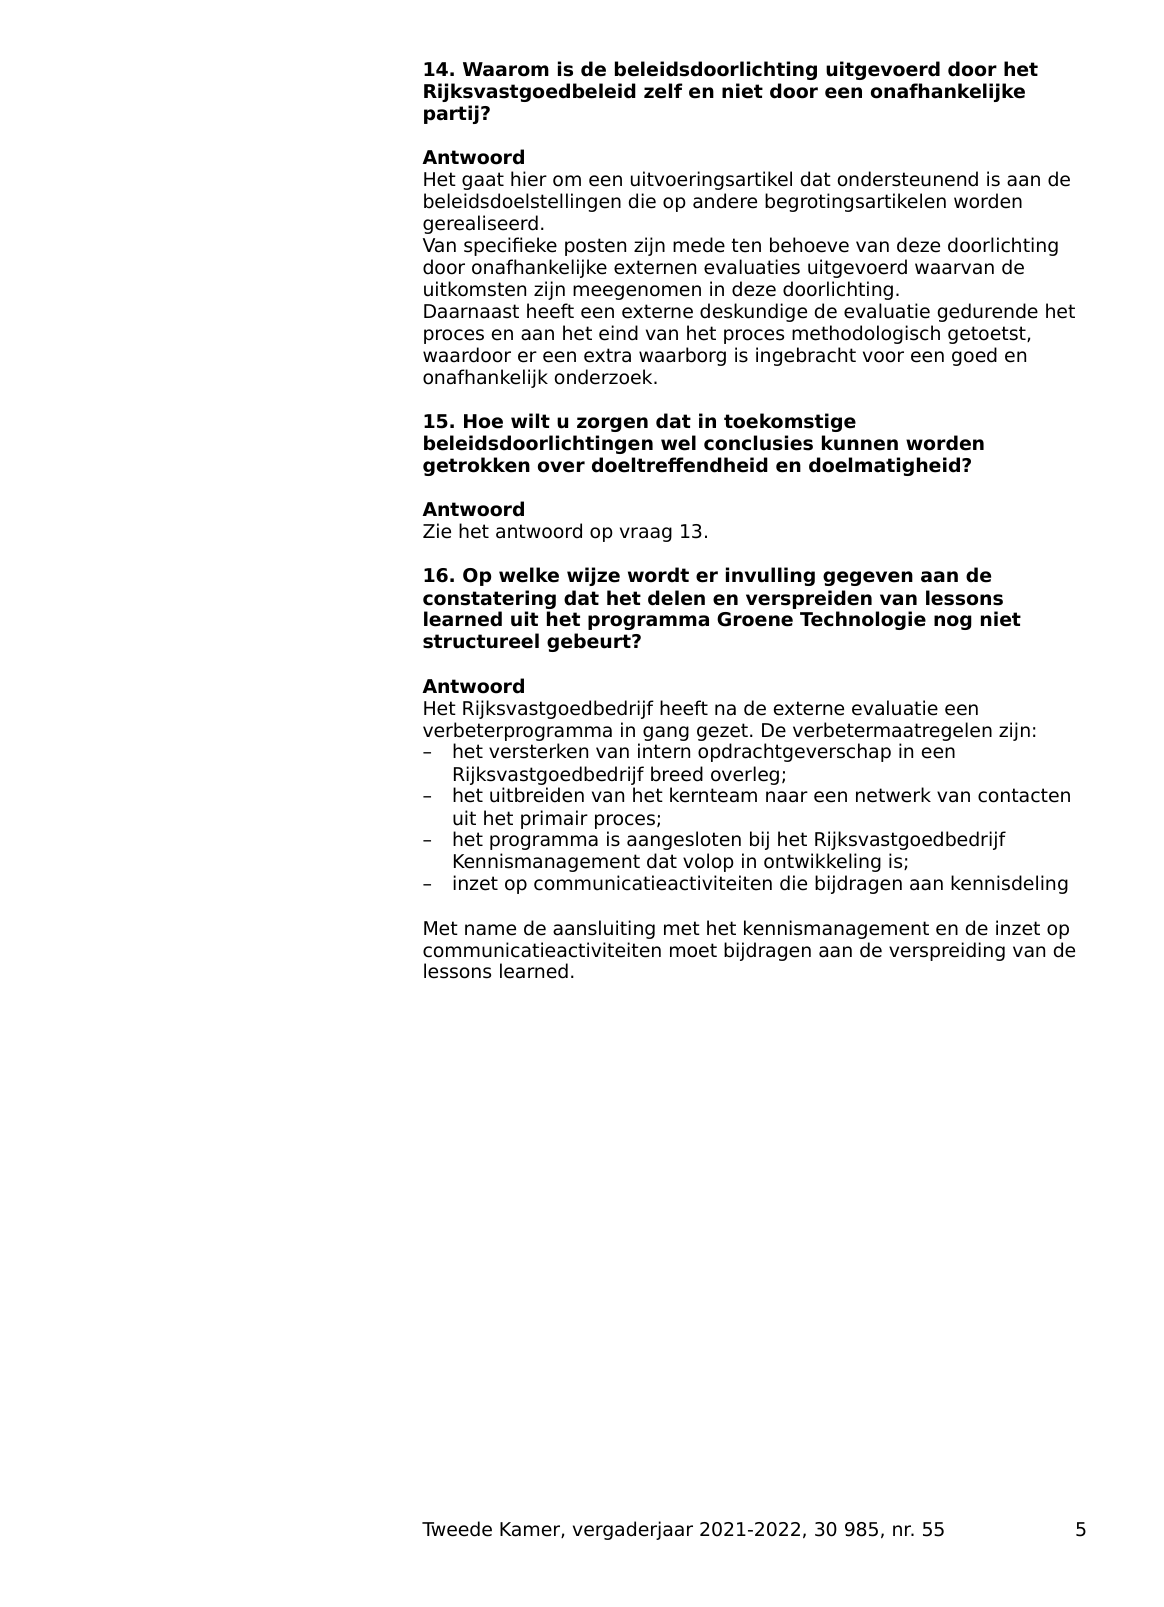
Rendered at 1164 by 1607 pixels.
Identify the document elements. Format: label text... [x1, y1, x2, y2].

text 14. Waarom is de beleidsdoorlichting uitgevoerd door het Rijksvastgoedbeleid zelf en niet door een onafhankelijke partij? [422, 59, 1087, 125]
text – het uitbreiden van het kernteam naar een netwerk van contacten uit het primair proces; [422, 785, 1087, 829]
text – inzet op communicatieactiviteiten die bijdragen aan kennisdeling [422, 873, 1087, 895]
text 16. Op welke wijze wordt er invulling gegeven aan de constatering dat het delen en verspreiden van lessons learned uit het programma Groene Technologie nog niet structureel gebeurt? [422, 565, 1087, 653]
text Antwoord [422, 676, 1087, 697]
text Het gaat hier om een uitvoeringsartikel dat ondersteunend is aan de beleidsdoelstellingen die op andere begrotingsartikelen worden gerealiseerd. [422, 169, 1087, 235]
text Antwoord [422, 147, 1087, 169]
text Daarnaast heeft een externe deskundige de evaluatie gedurende het proces en aan het eind van het proces methodologisch getoetst, waardoor er een extra waarborg is ingebracht voor een goed en onafhankelijk onderzoek. [422, 301, 1087, 389]
text Van specifieke posten zijn mede ten behoeve van deze doorlichting door onafhankelijke externen evaluaties uitgevoerd waarvan de uitkomsten zijn meegenomen in deze doorlichting. [422, 235, 1087, 301]
text – het versterken van intern opdrachtgeverschap in een Rijksvastgoedbedrijf breed overleg; [422, 741, 1087, 785]
text Met name de aansluiting met het kennismanagement en de inzet op communicatieactiviteiten moet bijdragen aan de verspreiding van de lessons learned. [422, 917, 1087, 983]
text – het programma is aangesloten bij het Rijksvastgoedbedrijf Kennismanagement dat volop in ontwikkeling is; [422, 829, 1087, 873]
text 15. Hoe wilt u zorgen dat in toekomstige beleidsdoorlichtingen wel conclusies kunnen worden getrokken over doeltreffendheid en doelmatigheid? [422, 411, 1087, 477]
text Zie het antwoord op vraag 13. [422, 521, 1087, 543]
text Antwoord [422, 499, 1087, 521]
text Het Rijksvastgoedbedrijf heeft na de externe evaluatie een verbeterprogramma in gang gezet. De verbetermaatregelen zijn: [422, 697, 1087, 741]
